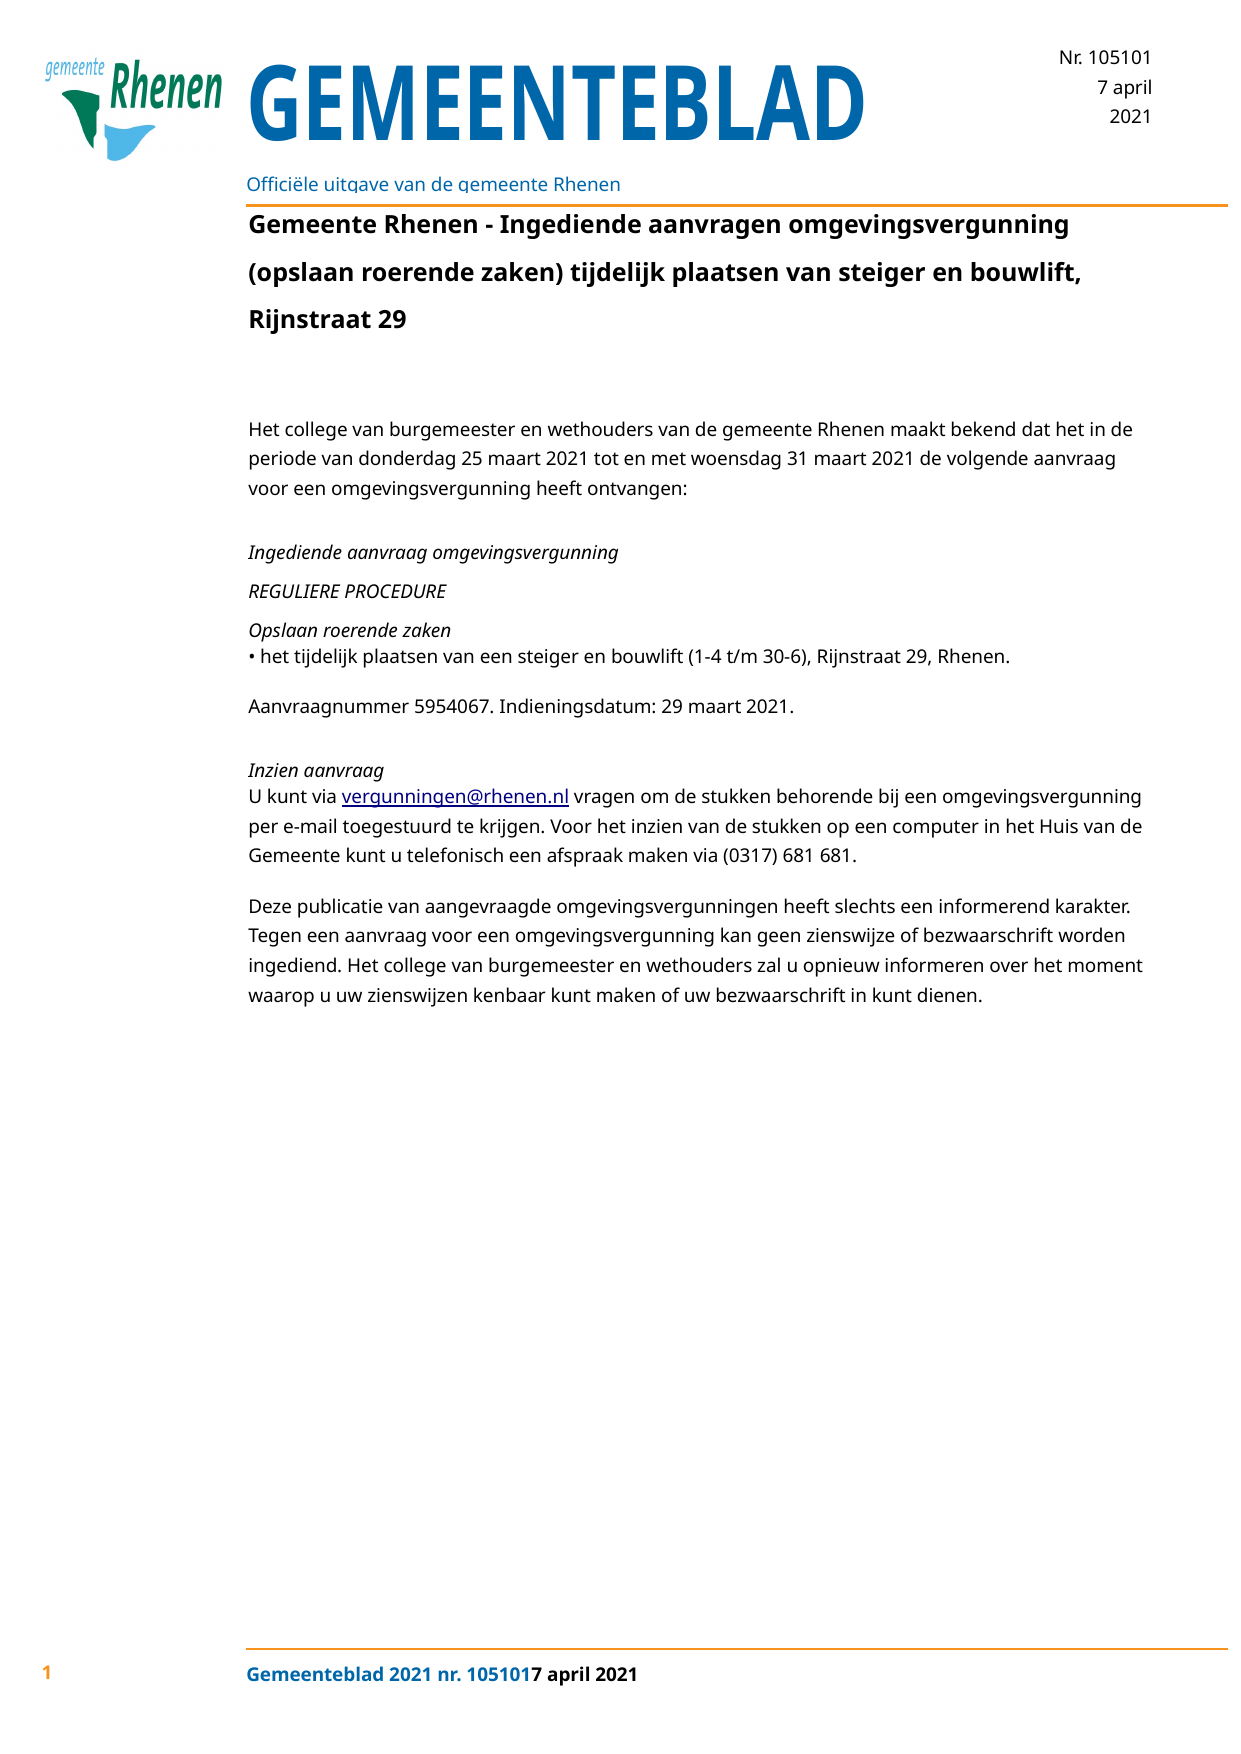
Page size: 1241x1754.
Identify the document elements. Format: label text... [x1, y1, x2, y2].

text Deze publicatie van aangevraagde omgevingsvergunningen heeft slechts een informerend karakter. Tegen een aanvraag voor een omgevingsvergunning kan geen zienswijze of bezwaarschrift worden ingediend. Het college van burgemeester en wethouders zal u opnieuw informeren over het moment waarop u uw zienswijzen kenbaar kunt maken of uw bezwaarschrift in kunt dienen. [248, 893, 1152, 1007]
text Ingediende aanvraag omgevingsvergunning [248, 539, 1152, 565]
text Aanvraagnummer 5954067. Indieningsdatum: 29 maart 2021. [248, 694, 1152, 719]
picture [41, 47, 231, 172]
text Het college van burgemeester en wethouders van de gemeente Rhenen maakt bekend dat het in de periode van donderdag 25 maart 2021 tot en met woensdag 31 maart 2021 de volgende aanvraag voor een omgevingsvergunning heeft ontvangen: [248, 416, 1152, 501]
text Gemeente Rhenen - Ingediende aanvragen omgevingsvergunning (opslaan roerende zaken) tijdelijk plaatsen van steiger en bouwlift, Rijnstraat 29 [248, 207, 1152, 336]
text REGULIERE PROCEDURE [248, 578, 1152, 604]
text U kunt via vergunningen@rhenen.nl vragen om de stukken behorende bij een omgevingsvergunning per e-mail toegestuurd te krijgen. Voor het inzien van de stukken op een computer in het Huis van de Gemeente kunt u telefonisch een afspraak maken via (0317) 681 681. [248, 783, 1152, 868]
text • het tijdelijk plaatsen van een steiger en bouwlift (1-4 t/m 30-6), Rijnstraat 29, Rhenen. [248, 643, 1152, 669]
text Inzien aanvraag [248, 758, 1152, 783]
text Opslaan roerende zaken [248, 618, 1152, 643]
